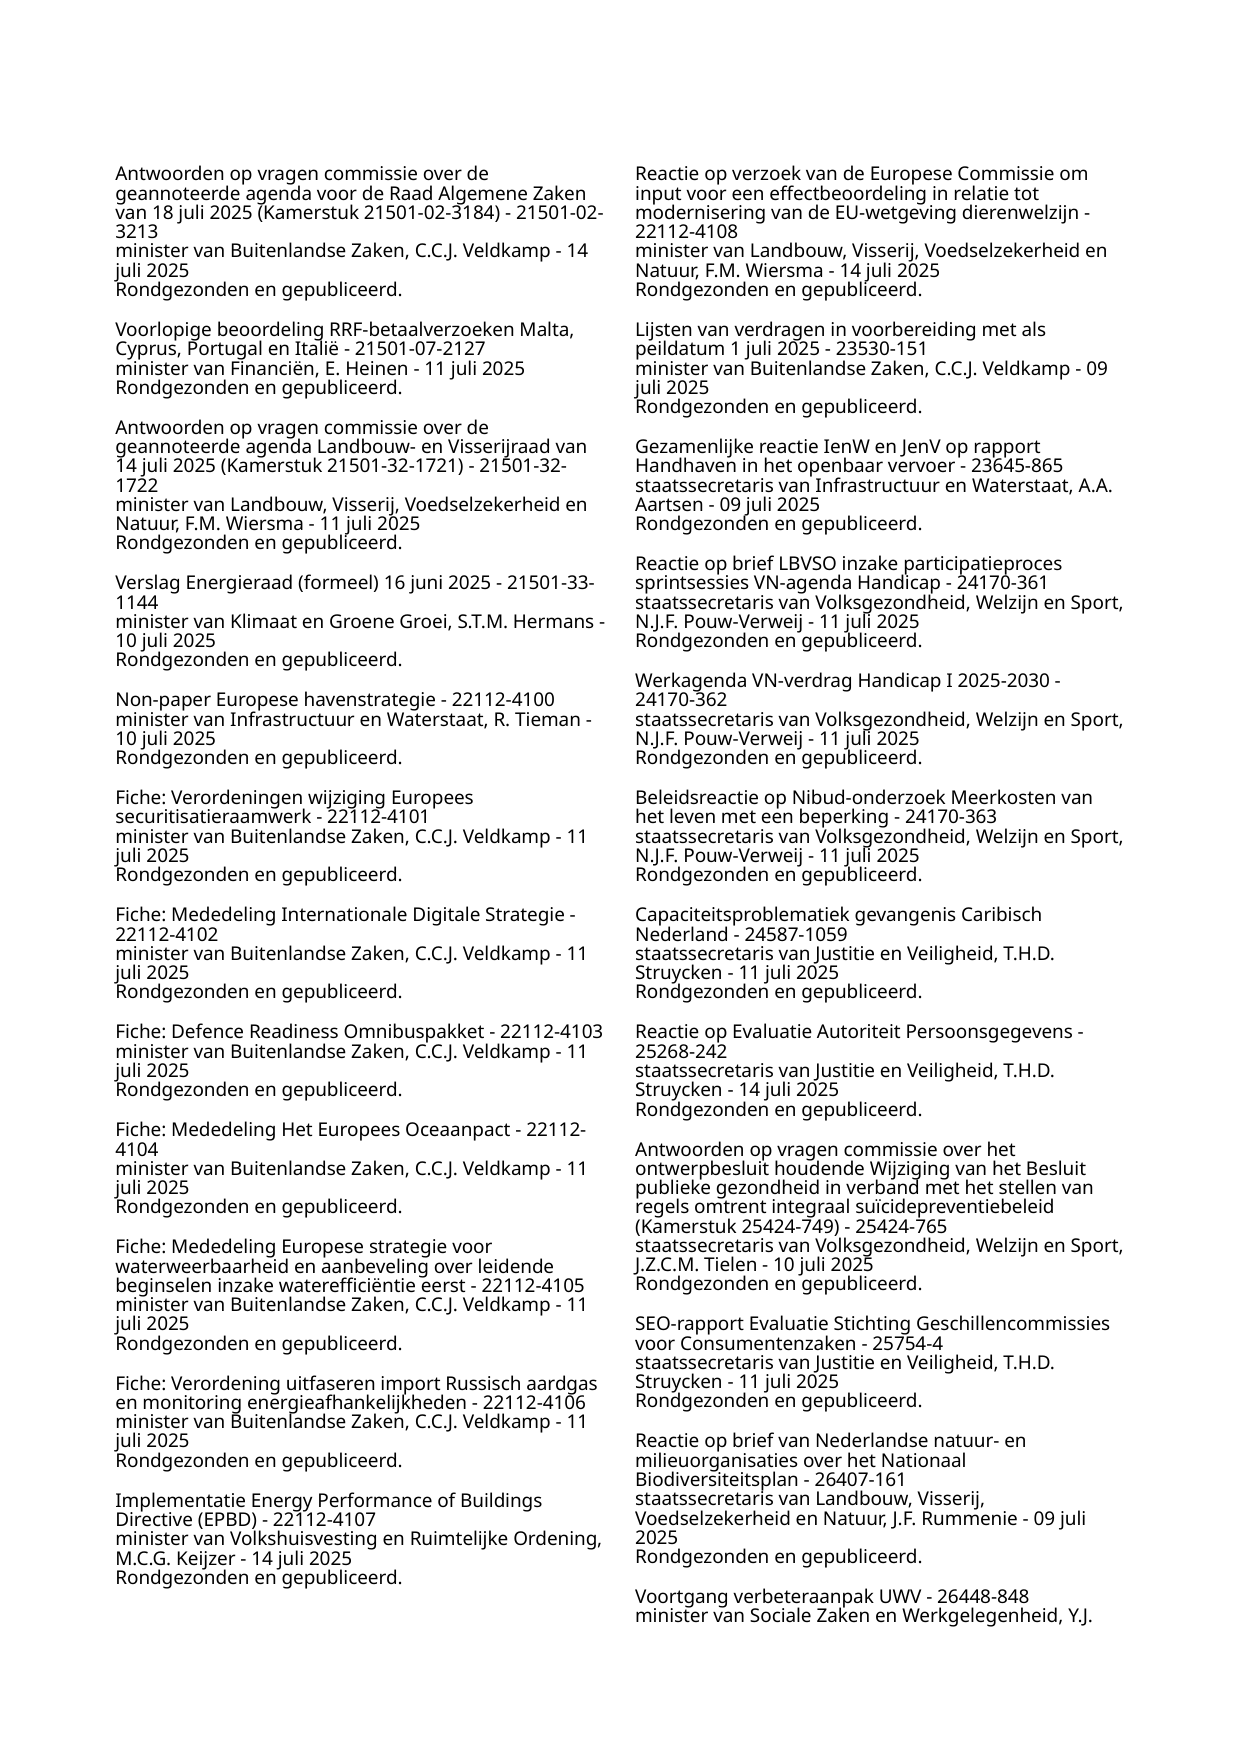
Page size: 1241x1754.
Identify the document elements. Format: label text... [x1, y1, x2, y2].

text staatssecretaris van Landbouw, Visserij, Voedselzekerheid en Natuur, J.F. Rummenie - 09 juli 2025 [635, 1490, 1125, 1548]
text Non-paper Europese havenstrategie - 22112-4100 [115, 691, 605, 711]
text staatssecretaris van Justitie en Veiligheid, T.H.D. Struycken - 11 juli 2025 [635, 1354, 1125, 1392]
text Rondgezonden en gepubliceerd. [115, 866, 605, 886]
text Reactie op Evaluatie Autoriteit Persoonsgegevens - 25268-242 [635, 1023, 1125, 1062]
text Fiche: Mededeling Internationale Digitale Strategie - 22112-4102 [115, 906, 605, 945]
text Fiche: Mededeling Het Europees Oceaanpact - 22112-4104 [115, 1121, 605, 1160]
text minister van Buitenlandse Zaken, C.C.J. Veldkamp - 11 juli 2025 [115, 828, 605, 866]
text Rondgezonden en gepubliceerd. [115, 749, 605, 768]
text Rondgezonden en gepubliceerd. [635, 515, 1125, 534]
text Rondgezonden en gepubliceerd. [635, 281, 1125, 300]
text minister van Buitenlandse Zaken, C.C.J. Veldkamp - 11 juli 2025 [115, 1043, 605, 1081]
text staatssecretaris van Volksgezondheid, Welzijn en Sport, N.J.F. Pouw-Verweij - 11 juli 2025 [635, 711, 1125, 749]
text Rondgezonden en gepubliceerd. [115, 651, 605, 671]
text minister van Infrastructuur en Waterstaat, R. Tieman - 10 juli 2025 [115, 711, 605, 749]
text staatssecretaris van Justitie en Veiligheid, T.H.D. Struycken - 14 juli 2025 [635, 1062, 1125, 1101]
text minister van Landbouw, Visserij, Voedselzekerheid en Natuur, F.M. Wiersma - 14 juli 2025 [635, 242, 1125, 281]
text Werkagenda VN-verdrag Handicap I 2025-2030 - 24170-362 [635, 672, 1125, 711]
text minister van Buitenlandse Zaken, C.C.J. Veldkamp - 09 juli 2025 [635, 359, 1125, 398]
text Reactie op brief LBVSO inzake participatieproces sprintsessies VN-agenda Handicap - 24170-361 [635, 555, 1125, 594]
text minister van Buitenlandse Zaken, C.C.J. Veldkamp - 11 juli 2025 [115, 1413, 605, 1452]
text Rondgezonden en gepubliceerd. [635, 398, 1125, 417]
text Rondgezonden en gepubliceerd. [115, 379, 605, 398]
text Reactie op brief van Nederlandse natuur- en milieuorganisaties over het Nationaal Biodiversiteitsplan - 26407-161 [635, 1432, 1125, 1490]
text Antwoorden op vragen commissie over de geannoteerde agenda Landbouw- en Visserijraad van 14 juli 2025 (Kamerstuk 21501-32-1721) - 21501-32-1722 [115, 419, 605, 496]
text minister van Buitenlandse Zaken, C.C.J. Veldkamp - 11 juli 2025 [115, 945, 605, 983]
text Verslag Energieraad (formeel) 16 juni 2025 - 21501-33-1144 [115, 574, 605, 613]
text staatssecretaris van Volksgezondheid, Welzijn en Sport, J.Z.C.M. Tielen - 10 juli 2025 [635, 1237, 1125, 1275]
text staatssecretaris van Justitie en Veiligheid, T.H.D. Struycken - 11 juli 2025 [635, 945, 1125, 983]
text Rondgezonden en gepubliceerd. [635, 983, 1125, 1003]
text Rondgezonden en gepubliceerd. [635, 1548, 1125, 1567]
text Rondgezonden en gepubliceerd. [635, 866, 1125, 886]
text SEO-rapport Evaluatie Stichting Geschillencommissies voor Consumentenzaken - 25754-4 [635, 1315, 1125, 1354]
text Fiche: Defence Readiness Omnibuspakket - 22112-4103 [115, 1023, 605, 1043]
text Rondgezonden en gepubliceerd. [115, 1569, 605, 1588]
text minister van Buitenlandse Zaken, C.C.J. Veldkamp - 11 juli 2025 [115, 1160, 605, 1198]
text minister van Klimaat en Groene Groei, S.T.M. Hermans - 10 juli 2025 [115, 613, 605, 651]
text Rondgezonden en gepubliceerd. [635, 1101, 1125, 1120]
text Rondgezonden en gepubliceerd. [635, 1392, 1125, 1412]
text Fiche: Verordeningen wijziging Europees securitisatieraamwerk - 22112-4101 [115, 789, 605, 828]
text Lijsten van verdragen in voorbereiding met als peildatum 1 juli 2025 - 23530-151 [635, 321, 1125, 359]
text Beleidsreactie op Nibud-onderzoek Meerkosten van het leven met een beperking - 24170-363 [635, 789, 1125, 828]
text minister van Buitenlandse Zaken, C.C.J. Veldkamp - 14 juli 2025 [115, 242, 605, 281]
text Voortgang verbeteraanpak UWV - 26448-848 [635, 1588, 1125, 1607]
text minister van Landbouw, Visserij, Voedselzekerheid en Natuur, F.M. Wiersma - 11 juli 2025 [115, 496, 605, 534]
text Fiche: Verordening uitfaseren import Russisch aardgas en monitoring energieafhankelijkheden - 22112-4106 [115, 1375, 605, 1413]
text Capaciteitsproblematiek gevangenis Caribisch Nederland - 24587-1059 [635, 906, 1125, 945]
text staatssecretaris van Infrastructuur en Waterstaat, A.A. Aartsen - 09 juli 2025 [635, 477, 1125, 515]
text Rondgezonden en gepubliceerd. [115, 1335, 605, 1354]
text Antwoorden op vragen commissie over het ontwerpbesluit houdende Wijziging van het Besluit publieke gezondheid in verband met het stellen van regels omtrent integraal suïcidepreventiebeleid (Kamerstuk 25424-749) - 25424-765 [635, 1141, 1125, 1237]
text Rondgezonden en gepubliceerd. [115, 534, 605, 554]
text Rondgezonden en gepubliceerd. [635, 749, 1125, 768]
text Fiche: Mededeling Europese strategie voor waterweerbaarheid en aanbeveling over leidende beginselen inzake waterefficiëntie eerst - 22112-4105 [115, 1238, 605, 1296]
text staatssecretaris van Volksgezondheid, Welzijn en Sport, N.J.F. Pouw-Verweij - 11 juli 2025 [635, 828, 1125, 866]
text Rondgezonden en gepubliceerd. [635, 1275, 1125, 1295]
text Gezamenlijke reactie IenW en JenV op rapport Handhaven in het openbaar vervoer - 23645-865 [635, 438, 1125, 477]
text minister van Volkshuisvesting en Ruimtelijke Ordening, M.C.G. Keijzer - 14 juli 2025 [115, 1530, 605, 1569]
text minister van Financiën, E. Heinen - 11 juli 2025 [115, 359, 605, 379]
text Voorlopige beoordeling RRF-betaalverzoeken Malta, Cyprus, Portugal en Italië - 21501-07-2127 [115, 321, 605, 359]
text Rondgezonden en gepubliceerd. [115, 1452, 605, 1471]
text Rondgezonden en gepubliceerd. [115, 1081, 605, 1101]
text Rondgezonden en gepubliceerd. [115, 1198, 605, 1218]
text Implementatie Energy Performance of Buildings Directive (EPBD) - 22112-4107 [115, 1492, 605, 1530]
text Rondgezonden en gepubliceerd. [635, 632, 1125, 651]
text minister van Sociale Zaken en Werkgelegenheid, Y.J. [635, 1607, 1125, 1627]
text staatssecretaris van Volksgezondheid, Welzijn en Sport, N.J.F. Pouw-Verweij - 11 juli 2025 [635, 594, 1125, 632]
text Rondgezonden en gepubliceerd. [115, 983, 605, 1003]
text Rondgezonden en gepubliceerd. [115, 281, 605, 300]
text minister van Buitenlandse Zaken, C.C.J. Veldkamp - 11 juli 2025 [115, 1296, 605, 1335]
text Antwoorden op vragen commissie over de geannoteerde agenda voor de Raad Algemene Zaken van 18 juli 2025 (Kamerstuk 21501-02-3184) - 21501-02-3213 [115, 165, 605, 242]
text Reactie op verzoek van de Europese Commissie om input voor een effectbeoordeling in relatie tot modernisering van de EU-wetgeving dierenwelzijn - 22112-4108 [635, 165, 1125, 242]
